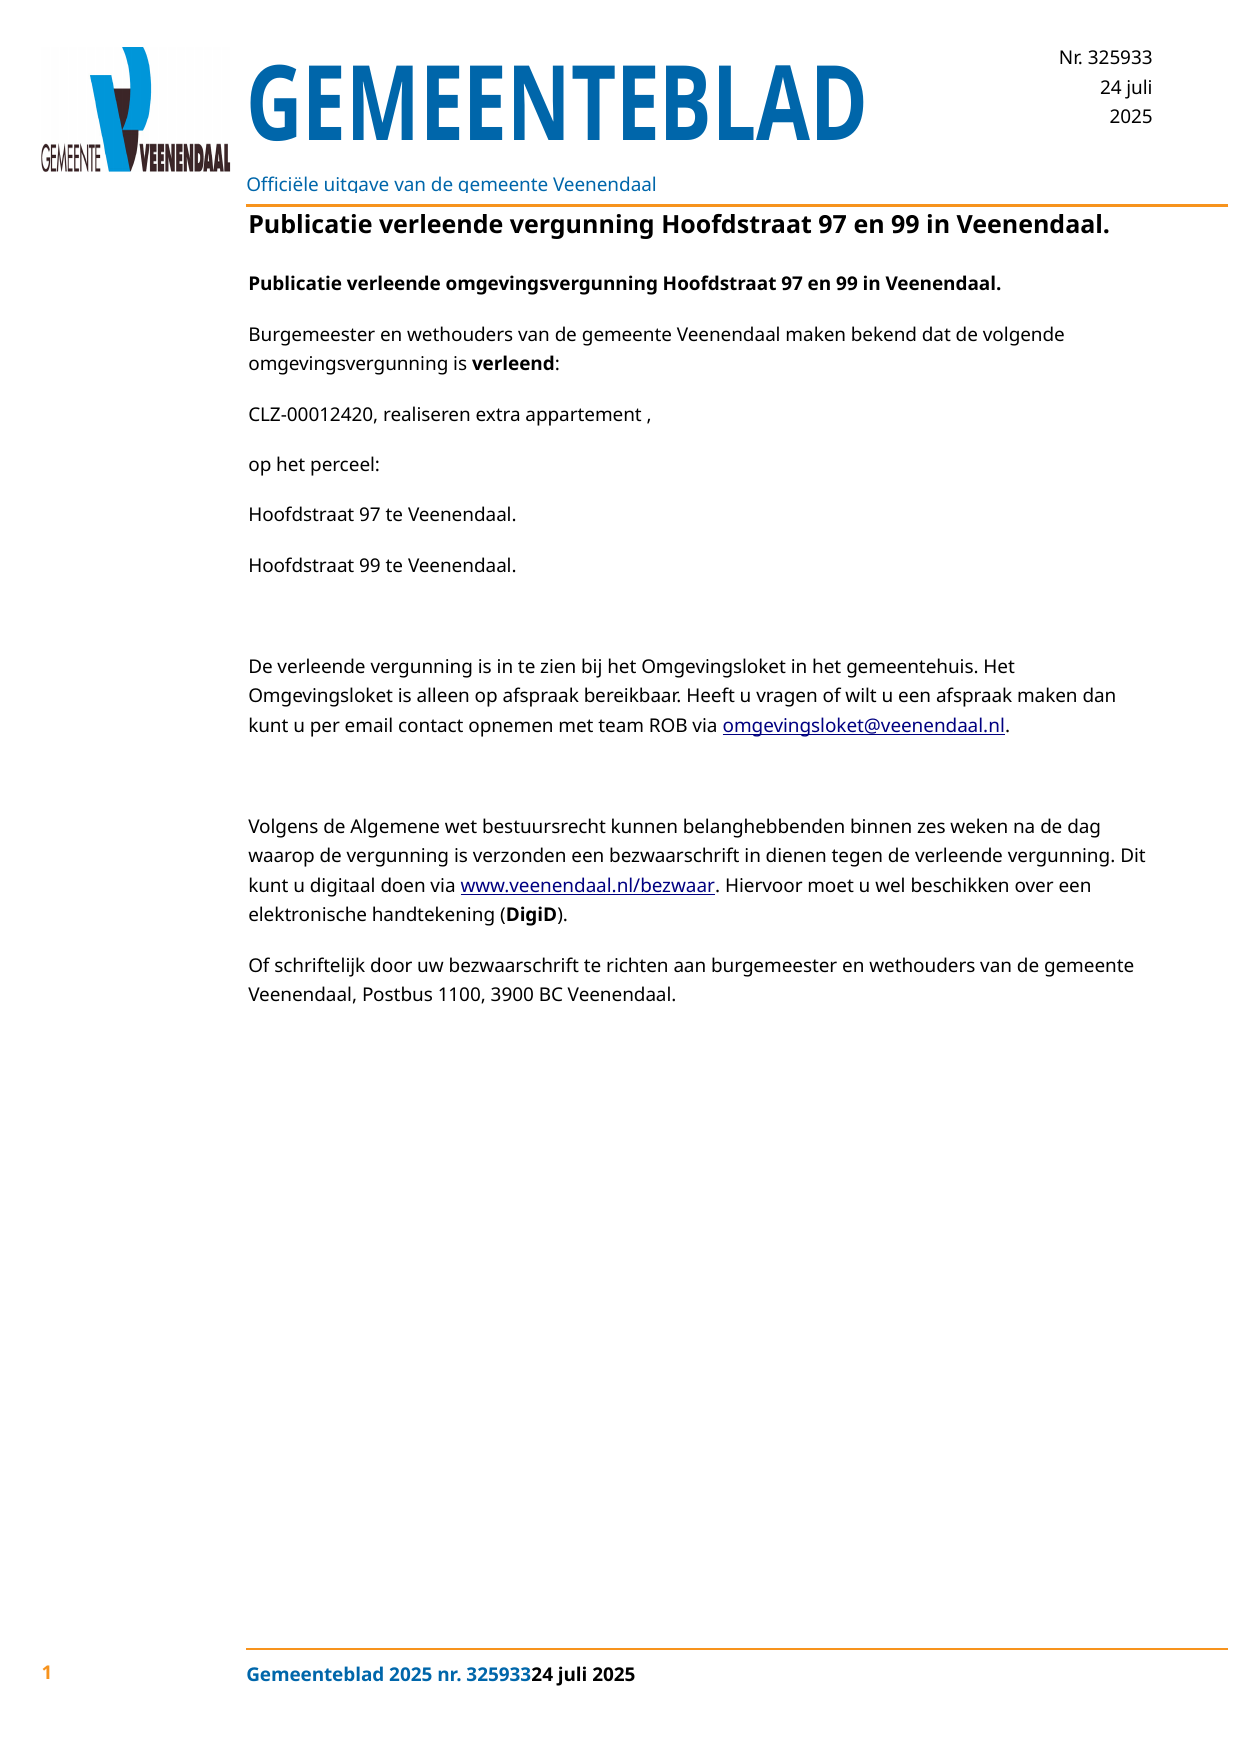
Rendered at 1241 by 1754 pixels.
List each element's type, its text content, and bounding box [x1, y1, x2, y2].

text Of schriftelijk door uw bezwaarschrift te richten aan burgemeester en wethouders van de gemeente Veenendaal, Postbus 1100, 3900 BC Veenendaal. [248, 952, 1152, 1007]
text op het perceel: [248, 451, 1152, 477]
picture [123, 47, 231, 172]
text Publicatie verleende vergunning Hoofdstraat 97 en 99 in Veenendaal. [248, 207, 1152, 241]
text Hoofdstraat 97 te Veenendaal. [248, 502, 1152, 527]
text Hoofdstraat 99 te Veenendaal. [248, 552, 1152, 578]
text De verleende vergunning is in te zien bij het Omgevingsloket in het gemeentehuis. Het Omgevingsloket is alleen op afspraak bereikbaar. Heeft u vragen of wilt u een afspraak maken dan kunt u per email contact opnemen met team ROB via omgevingsloket@veenendaal.nl. [248, 653, 1152, 738]
text Publicatie verleende omgevingsvergunning Hoofdstraat 97 en 99 in Veenendaal. [248, 270, 1152, 296]
text Volgens de Algemene wet bestuursrecht kunnen belanghebbenden binnen zes weken na de dag waarop de vergunning is verzonden een bezwaarschrift in dienen tegen de verleende vergunning. Dit kunt u digitaal doen via www.veenendaal.nl/bezwaar. Hiervoor moet u wel beschikken over een elektronische handtekening (DigiD). [248, 813, 1152, 927]
text Burgemeester en wethouders van de gemeente Veenendaal maken bekend dat de volgende omgevingsvergunning is verleend: [248, 321, 1152, 376]
picture [41, 47, 130, 172]
text CLZ-00012420, realiseren extra appartement , [248, 401, 1152, 426]
